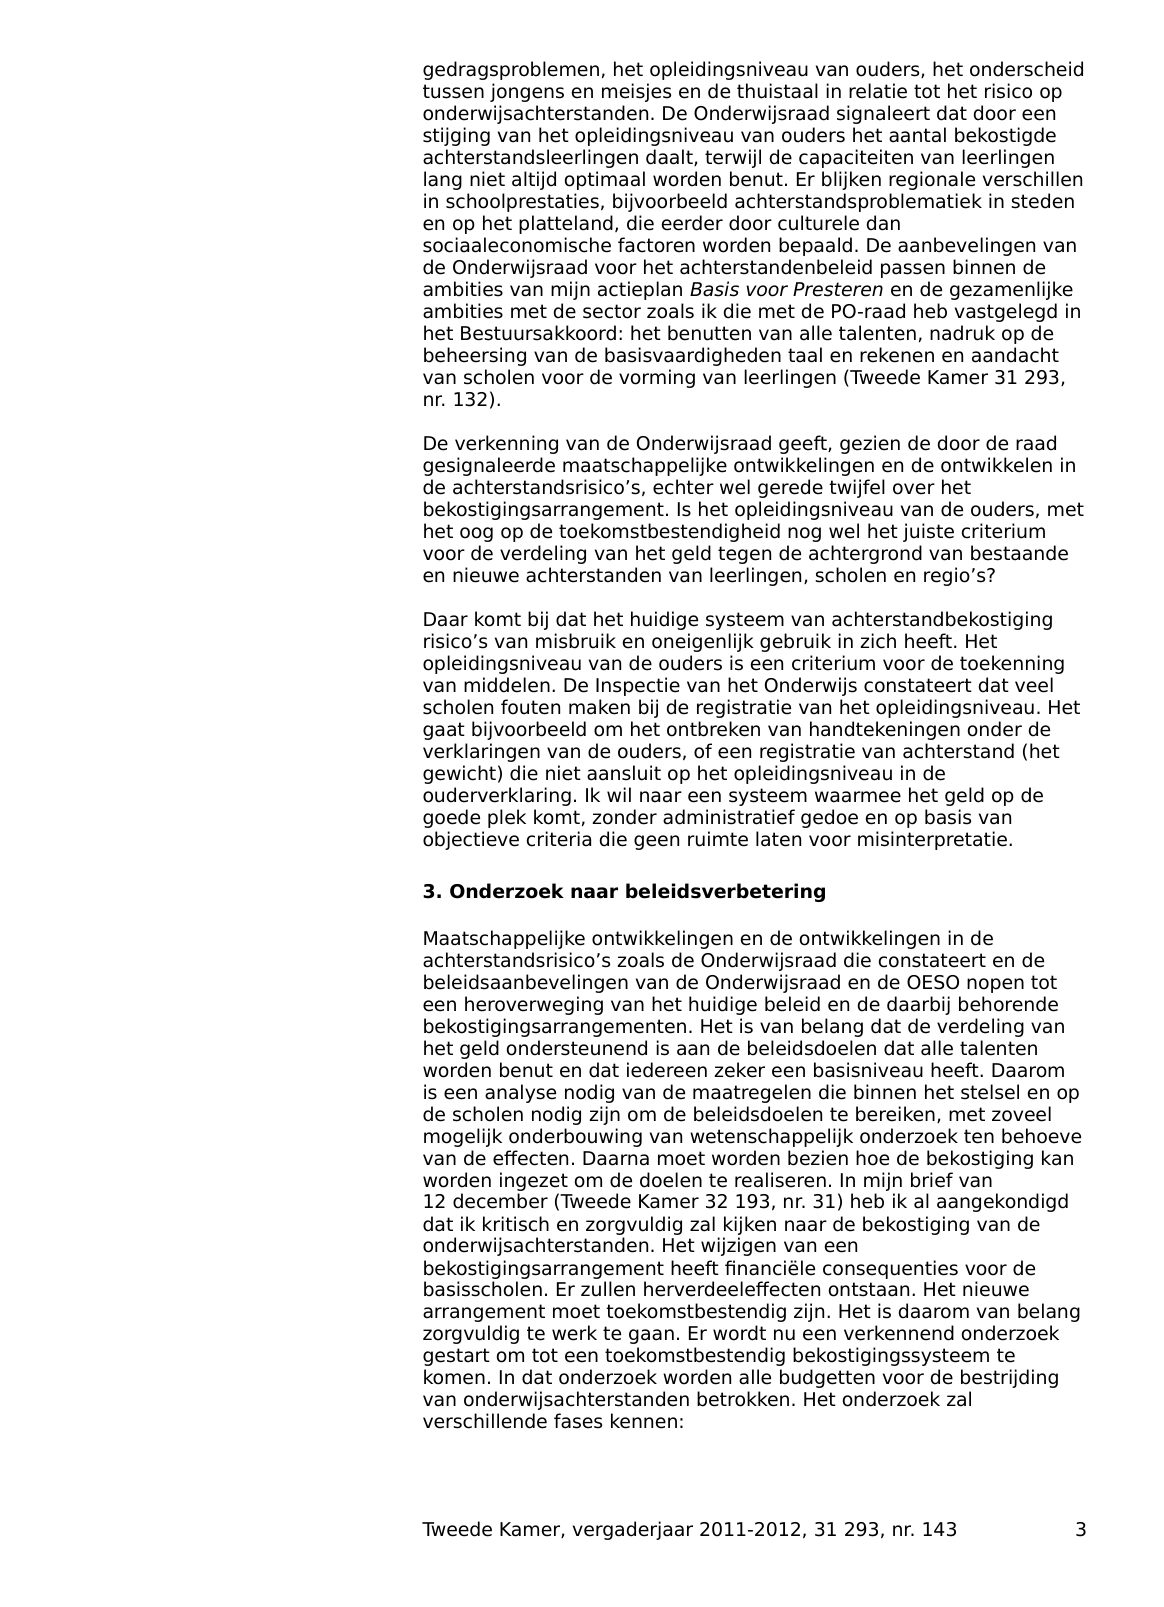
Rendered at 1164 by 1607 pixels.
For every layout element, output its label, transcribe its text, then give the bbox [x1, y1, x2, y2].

text Daar komt bij dat het huidige systeem van achterstandbekostiging risico’s van misbruik en oneigenlijk gebruik in zich heeft. Het opleidingsniveau van de ouders is een criterium voor de toekenning van middelen. De Inspectie van het Onderwijs constateert dat veel scholen fouten maken bij de registratie van het opleidingsniveau. Het gaat bijvoorbeeld om het ontbreken van handtekeningen onder de verklaringen van de ouders, of een registratie van achterstand (het gewicht) die niet aansluit op het opleidingsniveau in de ouderverklaring. Ik wil naar een systeem waarmee het geld op de goede plek komt, zonder administratief gedoe en op basis van objectieve criteria die geen ruimte laten voor misinterpretatie. [422, 609, 1087, 851]
subtitle 3. Onderzoek naar beleidsverbetering [422, 881, 1087, 903]
text De verkenning van de Onderwijsraad geeft, gezien de door de raad gesignaleerde maatschappelijke ontwikkelingen en de ontwikkelen in de achterstandsrisico’s, echter wel gerede twijfel over het bekostigingsarrangement. Is het opleidingsniveau van de ouders, met het oog op de toekomstbestendigheid nog wel het juiste criterium voor de verdeling van het geld tegen de achtergrond van bestaande en nieuwe achterstanden van leerlingen, scholen en regio’s? [422, 433, 1087, 587]
text Maatschappelijke ontwikkelingen en de ontwikkelingen in de achterstandsrisico’s zoals de Onderwijsraad die constateert en de beleidsaanbevelingen van de Onderwijsraad en de OESO nopen tot een heroverweging van het huidige beleid en de daarbij behorende bekostigingsarrangementen. Het is van belang dat de verdeling van het geld ondersteunend is aan de beleidsdoelen dat alle talenten worden benut en dat iedereen zeker een basisniveau heeft. Daarom is een analyse nodig van de maatregelen die binnen het stelsel en op de scholen nodig zijn om de beleidsdoelen te bereiken, met zoveel mogelijk onderbouwing van wetenschappelijk onderzoek ten behoeve van de effecten. Daarna moet worden bezien hoe de bekostiging kan worden ingezet om de doelen te realiseren. In mijn brief van 12 december (Tweede Kamer 32 193, nr. 31) heb ik al aangekondigd dat ik kritisch en zorgvuldig zal kijken naar de bekostiging van de onderwijsachterstanden. Het wijzigen van een bekostigingsarrangement heeft financiële consequenties voor de basisscholen. Er zullen herverdeeleffecten ontstaan. Het nieuwe arrangement moet toekomstbestendig zijn. Het is daarom van belang zorgvuldig te werk te gaan. Er wordt nu een verkennend onderzoek gestart om tot een toekomstbestendig bekostigingssysteem te komen. In dat onderzoek worden alle budgetten voor de bestrijding van onderwijsachterstanden betrokken. Het onderzoek zal verschillende fases kennen: [422, 928, 1087, 1433]
text gedragsproblemen, het opleidingsniveau van ouders, het onderscheid tussen jongens en meisjes en de thuistaal in relatie tot het risico op onderwijsachterstanden. De Onderwijsraad signaleert dat door een stijging van het opleidingsniveau van ouders het aantal bekostigde achterstandsleerlingen daalt, terwijl de capaciteiten van leerlingen lang niet altijd optimaal worden benut. Er blijken regionale verschillen in schoolprestaties, bijvoorbeeld achterstandsproblematiek in steden en op het platteland, die eerder door culturele dan sociaaleconomische factoren worden bepaald. De aanbevelingen van de Onderwijsraad voor het achterstandenbeleid passen binnen de ambities van mijn actieplan Basis voor Presteren en de gezamenlijke ambities met de sector zoals ik die met de PO-raad heb vastgelegd in het Bestuursakkoord: het benutten van alle talenten, nadruk op de beheersing van de basisvaardigheden taal en rekenen en aandacht van scholen voor de vorming van leerlingen (Tweede Kamer 31 293, nr. 132). [422, 59, 1087, 411]
